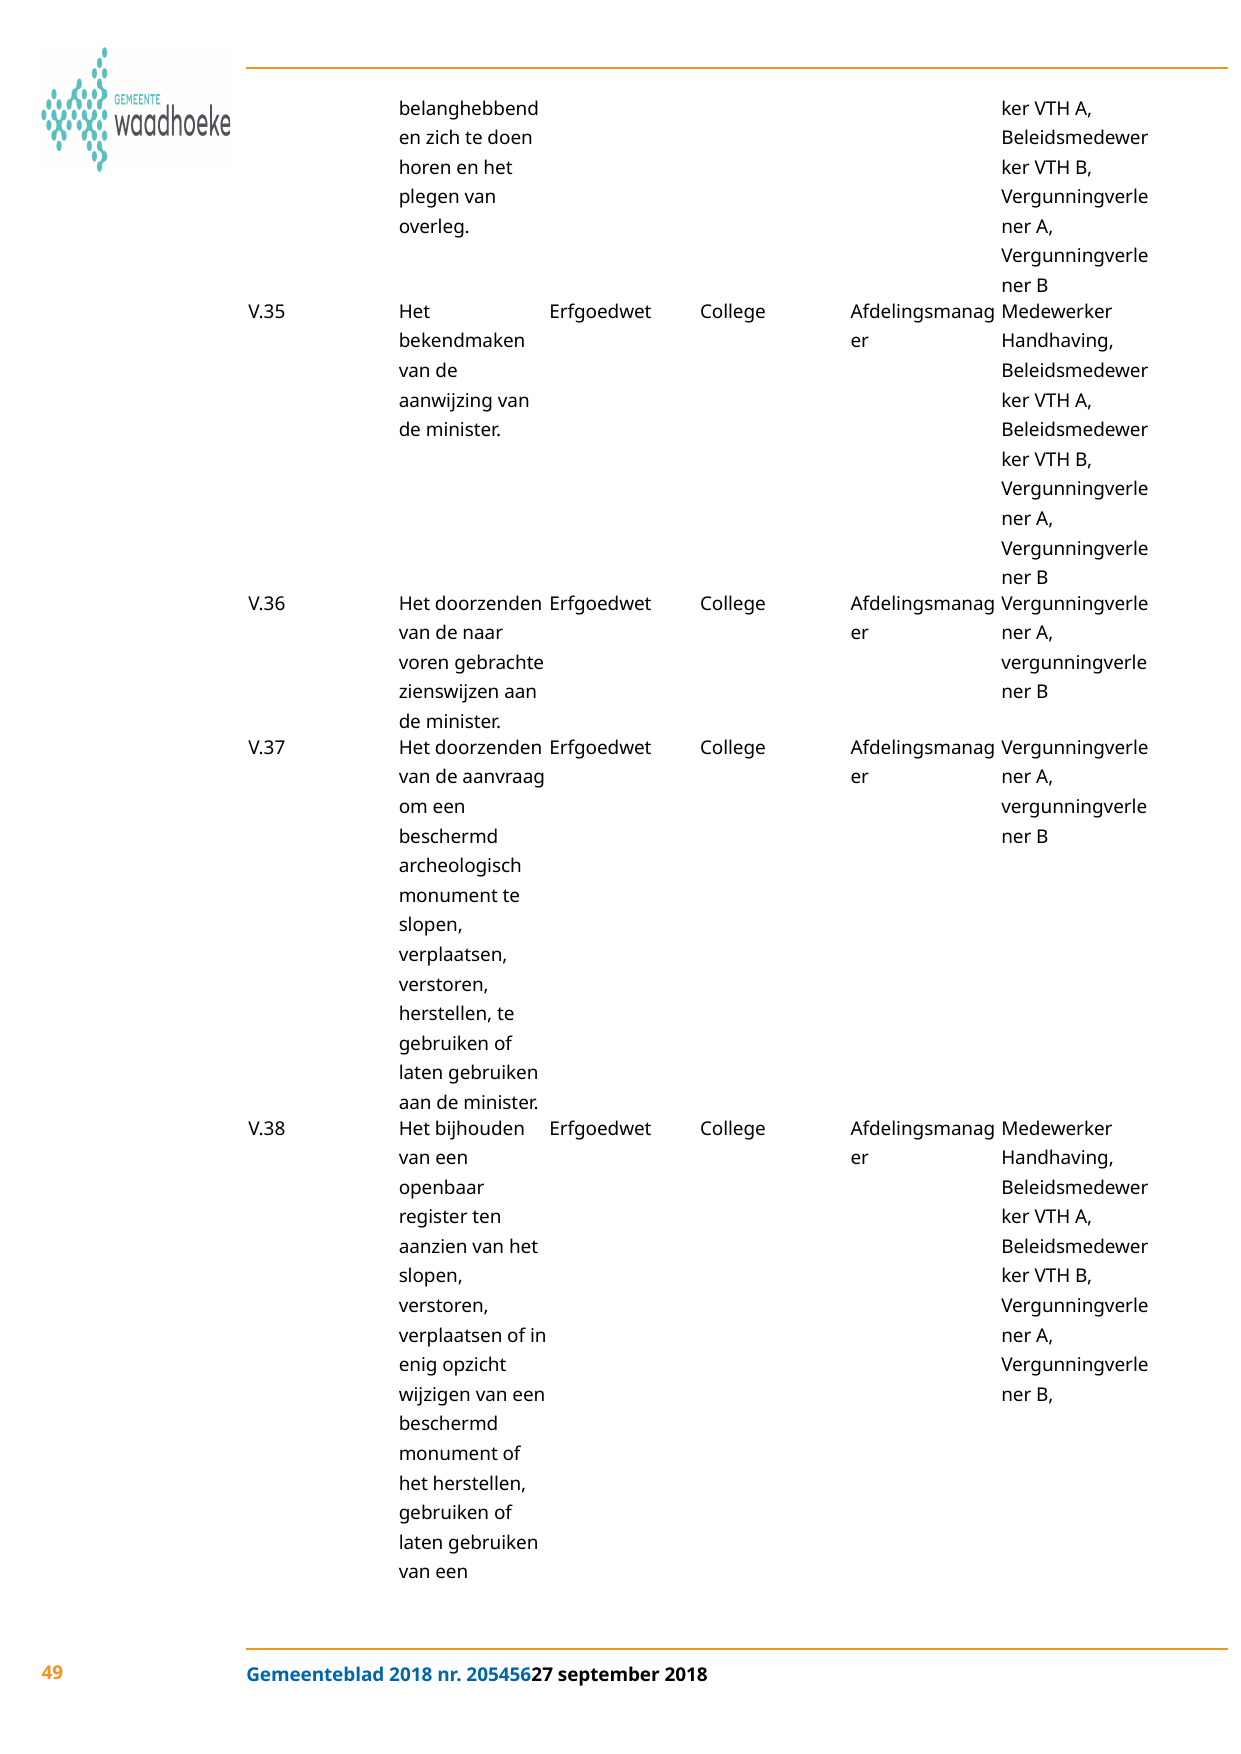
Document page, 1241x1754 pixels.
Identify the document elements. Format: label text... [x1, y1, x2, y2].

table_cell Het bekendmaken van de aanwijzing van de minister. [399, 298, 549, 590]
table_cell Het bijhouden van een openbaar register ten aanzien van het slopen, verstoren, verplaatsen of in enig opzicht wijzigen van een beschermd monument of het herstellen, gebruiken of laten gebruiken van een [399, 1115, 549, 1584]
table_cell V.37 [248, 734, 398, 1115]
table_cell Het doorzenden van de naar voren gebrachte zienswijzen aan de minister. [399, 590, 549, 734]
table_cell V.36 [248, 590, 398, 734]
picture [41, 47, 231, 172]
table_cell Erfgoedwet [549, 298, 700, 590]
table_cell Het doorzenden van de aanvraag om een beschermd archeologisch monument te slopen, verplaatsen, verstoren, herstellen, te gebruiken of laten gebruiken aan de minister. [399, 734, 549, 1115]
table_cell belanghebbenden zich te doen horen en het plegen van overleg. [399, 95, 549, 298]
table_cell Afdelingsmanager [850, 1115, 1001, 1584]
table_cell Afdelingsmanager [850, 298, 1001, 590]
table_cell Vergunningverlener A, vergunningverlener B [1001, 590, 1152, 734]
table_cell Medewerker Handhaving, Beleidsmedewerker VTH A, Beleidsmedewerker VTH B, Vergunningverlener A, Vergunningverlener B [1001, 298, 1152, 590]
table_cell Erfgoedwet [549, 590, 700, 734]
table_cell V.35 [248, 298, 398, 590]
table_cell V.38 [248, 1115, 398, 1584]
table_cell [549, 95, 700, 298]
table_cell Medewerker Handhaving, Beleidsmedewerker VTH A, Beleidsmedewerker VTH B, Vergunningverlener A, Vergunningverlener B, [1001, 1115, 1152, 1584]
table_cell [248, 95, 398, 298]
table_cell [850, 95, 1001, 298]
table_cell College [700, 1115, 850, 1584]
table_cell Erfgoedwet [549, 1115, 700, 1584]
table_cell College [700, 590, 850, 734]
table_cell ker VTH A, Beleidsmedewerker VTH B, Vergunningverlener A, Vergunningverlener B [1001, 95, 1152, 298]
table_cell Vergunningverlener A, vergunningverlener B [1001, 734, 1152, 1115]
table_cell College [700, 298, 850, 590]
table_cell [700, 95, 850, 298]
table_cell College [700, 734, 850, 1115]
table_cell Afdelingsmanager [850, 734, 1001, 1115]
table_cell Afdelingsmanager [850, 590, 1001, 734]
table_cell Erfgoedwet [549, 734, 700, 1115]
